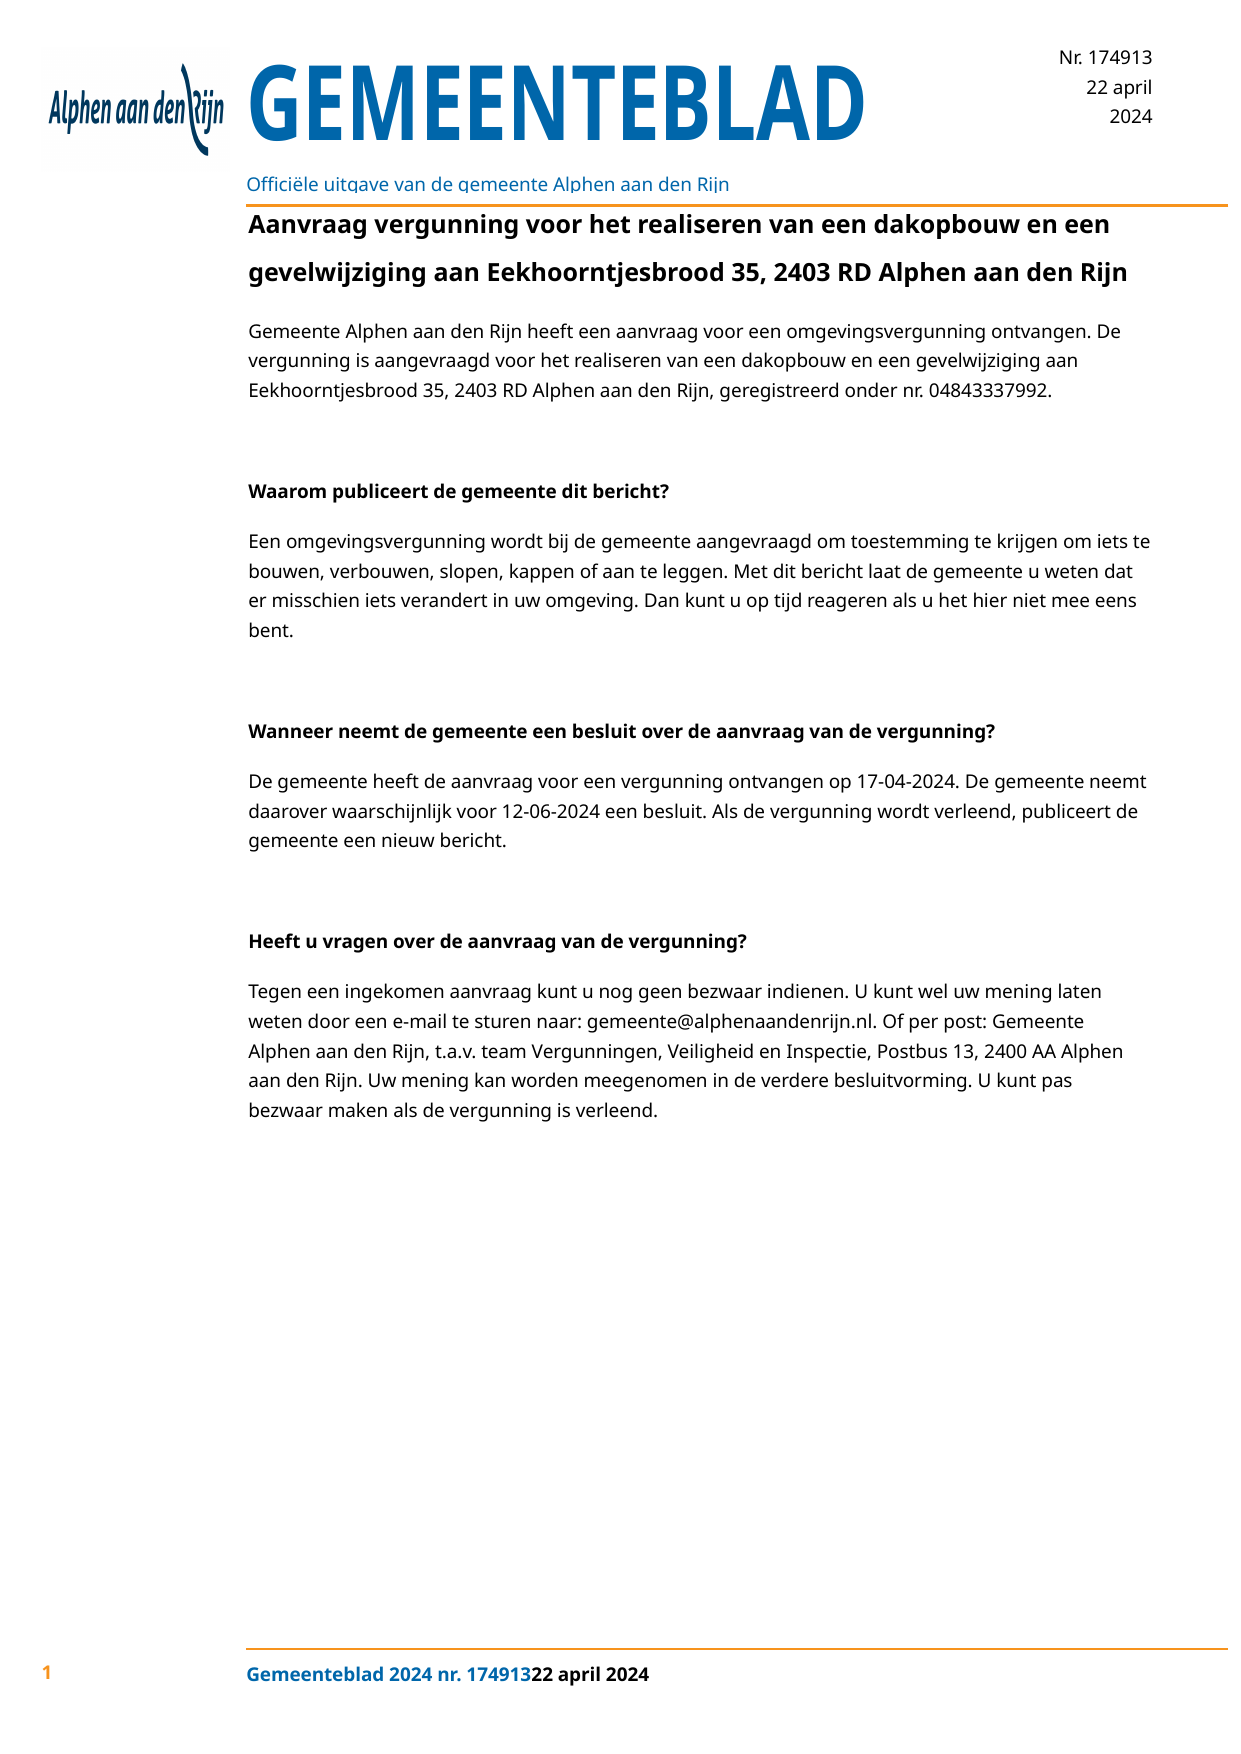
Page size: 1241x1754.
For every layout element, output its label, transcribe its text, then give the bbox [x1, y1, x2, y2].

picture [41, 47, 231, 172]
text Gemeente Alphen aan den Rijn heeft een aanvraag voor een omgevingsvergunning ontvangen. De vergunning is aangevraagd voor het realiseren van een dakopbouw en een gevelwijziging aan Eekhoorntjesbrood 35, 2403 RD Alphen aan den Rijn, geregistreerd onder nr. 04843337992. [248, 318, 1152, 403]
text Een omgevingsvergunning wordt bij de gemeente aangevraagd om toestemming te krijgen om iets te bouwen, verbouwen, slopen, kappen of aan te leggen. Met dit bericht laat de gemeente u weten dat er misschien iets verandert in uw omgeving. Dan kunt u op tijd reageren als u het hier niet mee eens bent. [248, 528, 1152, 643]
text Wanneer neemt de gemeente een besluit over de aanvraag van de vergunning? [248, 718, 1152, 744]
text Aanvraag vergunning voor het realiseren van een dakopbouw en een gevelwijziging aan Eekhoorntjesbrood 35, 2403 RD Alphen aan den Rijn [248, 207, 1152, 288]
text Waarom publiceert de gemeente dit bericht? [248, 478, 1152, 504]
text Heeft u vragen over de aanvraag van de vergunning? [248, 928, 1152, 954]
text Tegen een ingekomen aanvraag kunt u nog geen bezwaar indienen. U kunt wel uw mening laten weten door een e-mail te sturen naar: gemeente@alphenaandenrijn.nl. Of per post: Gemeente Alphen aan den Rijn, t.a.v. team Vergunningen, Veiligheid en Inspectie, Postbus 13, 2400 AA Alphen aan den Rijn. Uw mening kan worden meegenomen in de verdere besluitvorming. U kunt pas bezwaar maken als de vergunning is verleend. [248, 979, 1152, 1123]
text De gemeente heeft de aanvraag voor een vergunning ontvangen op 17-04-2024. De gemeente neemt daarover waarschijnlijk voor 12-06-2024 een besluit. Als de vergunning wordt verleend, publiceert de gemeente een nieuw bericht. [248, 768, 1152, 853]
